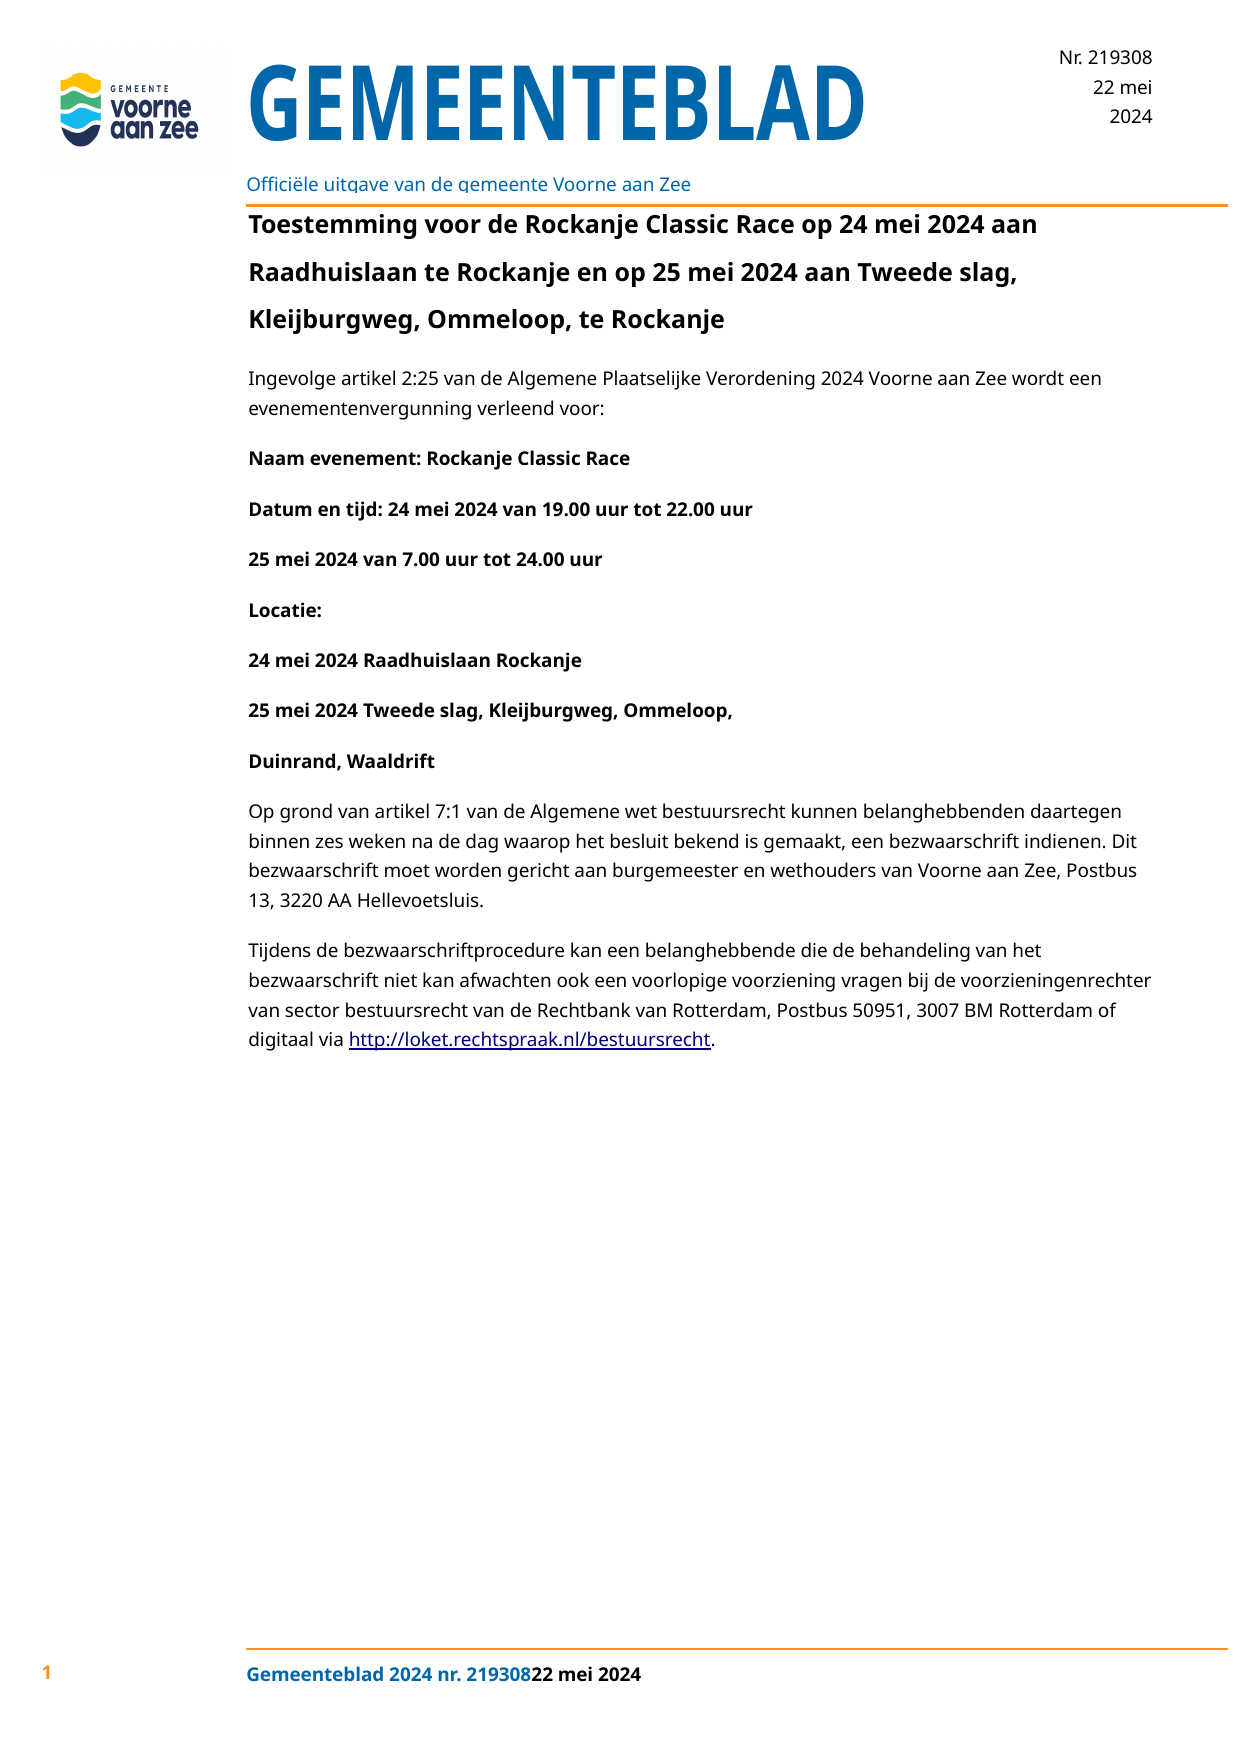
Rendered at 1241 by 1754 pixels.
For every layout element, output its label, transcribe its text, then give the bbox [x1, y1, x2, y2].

text Duinrand, Waaldrift [248, 748, 1152, 774]
text 25 mei 2024 van 7.00 uur tot 24.00 uur [248, 546, 1152, 572]
text Datum en tijd: 24 mei 2024 van 19.00 uur tot 22.00 uur [248, 496, 1152, 522]
text 24 mei 2024 Raadhuislaan Rockanje [248, 647, 1152, 673]
text Op grond van artikel 7:1 van de Algemene wet bestuursrecht kunnen belanghebbenden daartegen binnen zes weken na de dag waarop het besluit bekend is gemaakt, een bezwaarschrift indienen. Dit bezwaarschrift moet worden gericht aan burgemeester en wethouders van Voorne aan Zee, Postbus 13, 3220 AA Hellevoetsluis. [248, 798, 1152, 913]
text Tijdens de bezwaarschriftprocedure kan een belanghebbende die de behandeling van het bezwaarschrift niet kan afwachten ook een voorlopige voorziening vragen bij de voorzieningenrechter van sector bestuursrecht van de Rechtbank van Rotterdam, Postbus 50951, 3007 BM Rotterdam of digitaal via http://loket.rechtspraak.nl/bestuursrecht. [248, 938, 1152, 1052]
text Toestemming voor de Rockanje Classic Race op 24 mei 2024 aan Raadhuislaan te Rockanje en op 25 mei 2024 aan Tweede slag, Kleijburgweg, Ommeloop, te Rockanje [248, 207, 1152, 336]
text 25 mei 2024 Tweede slag, Kleijburgweg, Ommeloop, [248, 698, 1152, 723]
picture [41, 47, 231, 172]
text Ingevolge artikel 2:25 van de Algemene Plaatselijke Verordening 2024 Voorne aan Zee wordt een evenementenvergunning verleend voor: [248, 366, 1152, 421]
text Naam evenement: Rockanje Classic Race [248, 446, 1152, 471]
text Locatie: [248, 597, 1152, 622]
